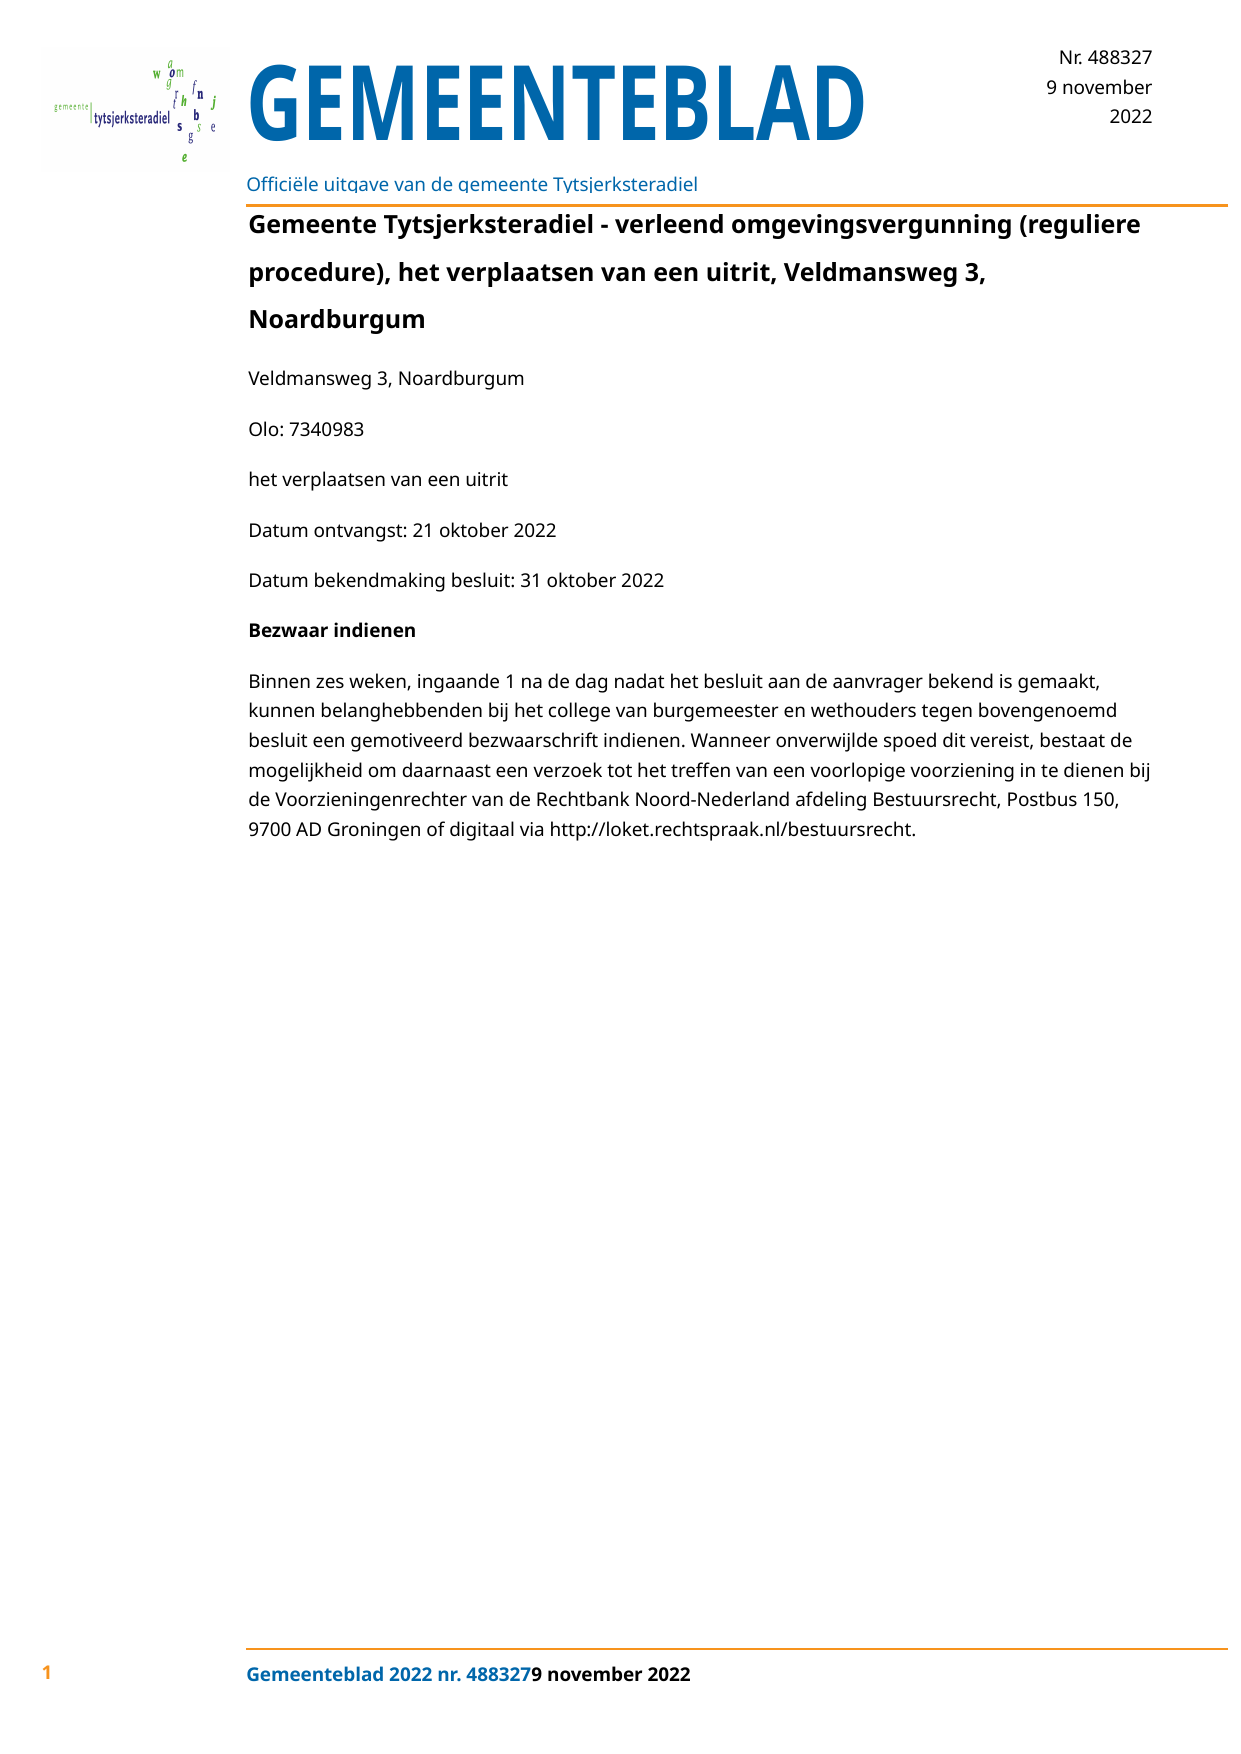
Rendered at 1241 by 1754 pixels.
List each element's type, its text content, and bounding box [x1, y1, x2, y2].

text het verplaatsen van een uitrit [248, 466, 1152, 492]
text Olo: 7340983 [248, 416, 1152, 442]
picture [41, 47, 231, 172]
text Veldmansweg 3, Noardburgum [248, 366, 1152, 391]
text Datum ontvangst: 21 oktober 2022 [248, 517, 1152, 542]
text Bezwaar indienen [248, 618, 1152, 643]
text Gemeente Tytsjerksteradiel - verleend omgevingsvergunning (reguliere procedure), het verplaatsen van een uitrit, Veldmansweg 3, Noardburgum [248, 207, 1152, 336]
text Binnen zes weken, ingaande 1 na de dag nadat het besluit aan de aanvrager bekend is gemaakt, kunnen belanghebbenden bij het college van burgemeester en wethouders tegen bovengenoemd besluit een gemotiveerd bezwaarschrift indienen. Wanneer onverwijlde spoed dit vereist, bestaat de mogelijkheid om daarnaast een verzoek tot het treffen van een voorlopige voorziening in te dienen bij de Voorzieningenrechter van de Rechtbank Noord-Nederland afdeling Bestuursrecht, Postbus 150, 9700 AD Groningen of digitaal via http://loket.rechtspraak.nl/bestuursrecht. [248, 668, 1152, 842]
text Datum bekendmaking besluit: 31 oktober 2022 [248, 567, 1152, 593]
